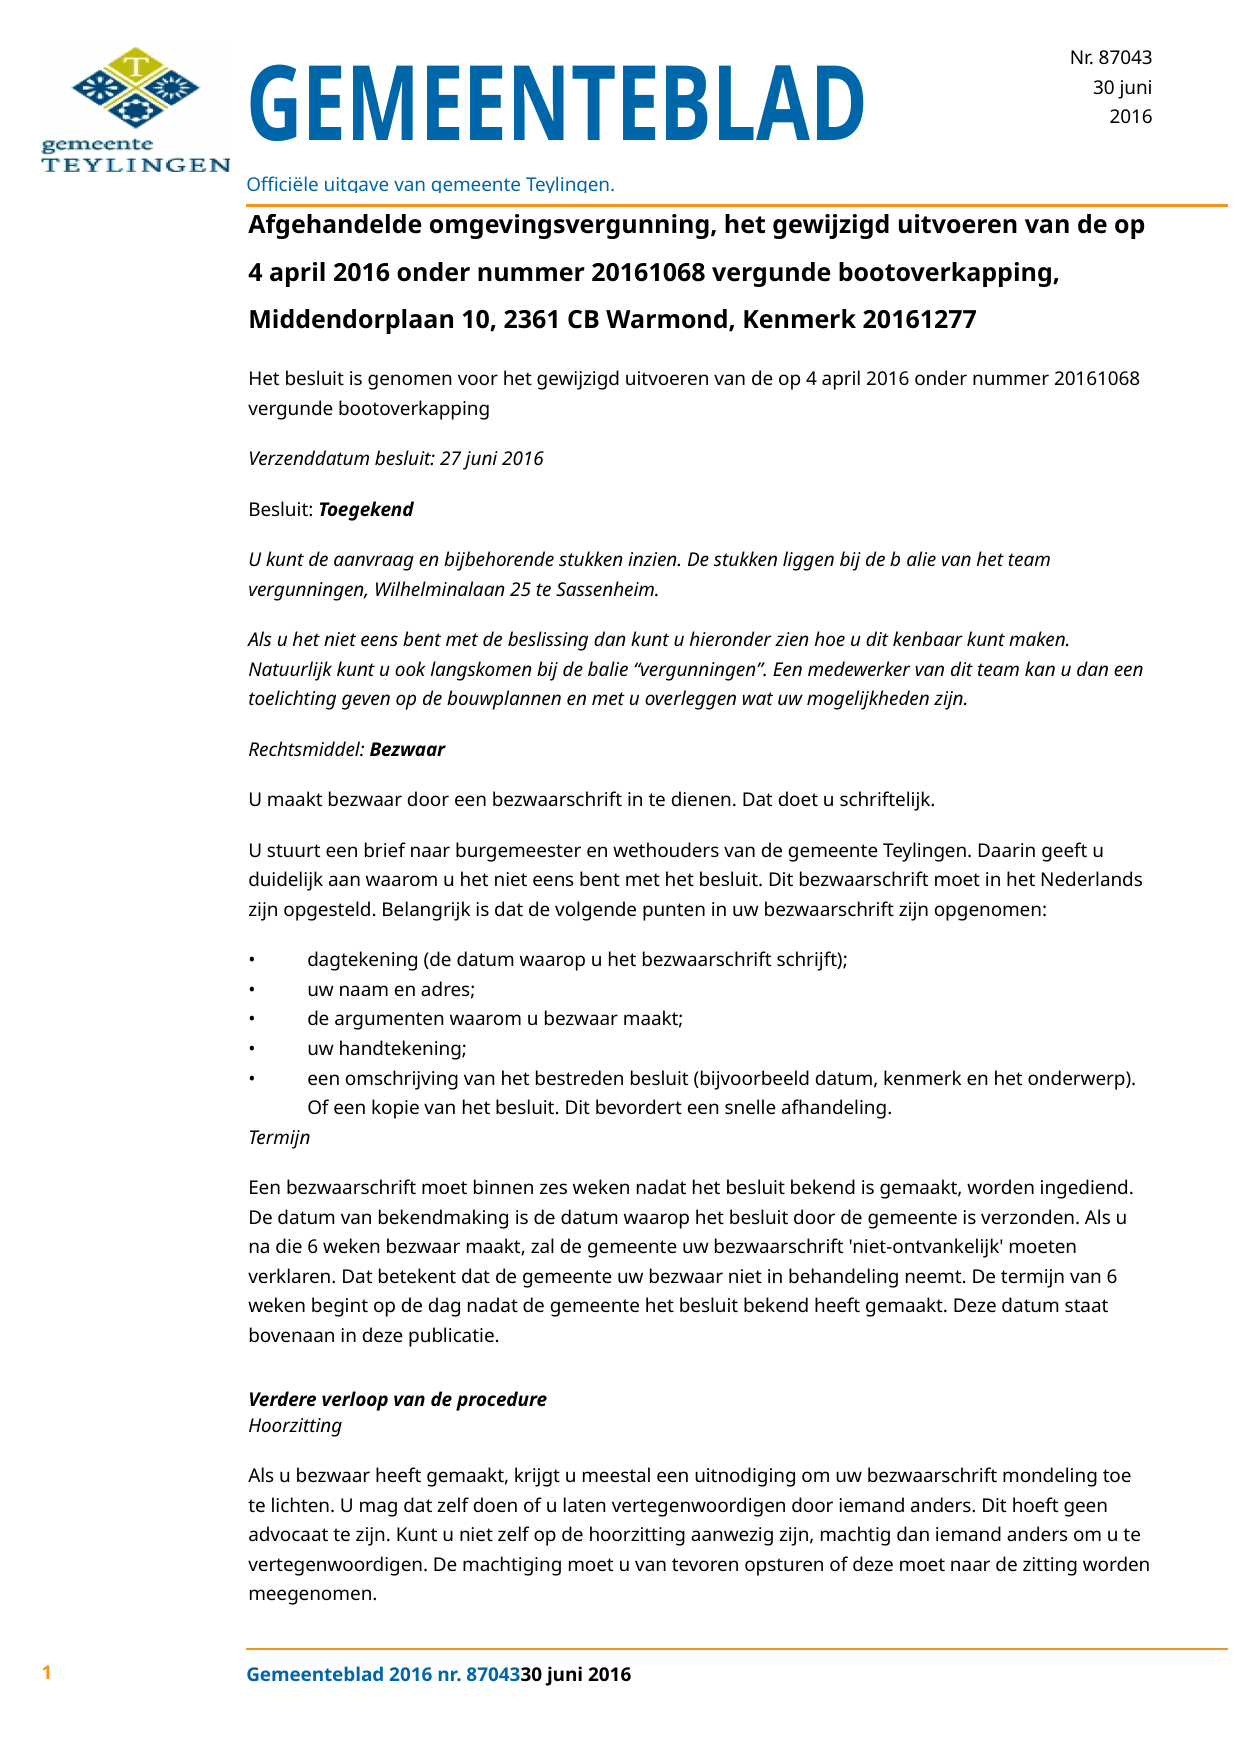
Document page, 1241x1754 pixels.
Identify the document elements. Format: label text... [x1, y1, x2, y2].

text Hoorzitting [248, 1412, 1152, 1438]
picture [41, 47, 231, 172]
list dagtekening (de datum waarop u het bezwaarschrift schrijft); [248, 946, 1152, 972]
text Rechtsmiddel: Bezwaar [248, 736, 1152, 762]
text U stuurt een brief naar burgemeester en wethouders van de gemeente Teylingen. Daarin geeft u duidelijk aan waarom u het niet eens bent met het besluit. Dit bezwaarschrift moet in het Nederlands zijn opgesteld. Belangrijk is dat de volgende punten in uw bezwaarschrift zijn opgenomen: [248, 837, 1152, 922]
text Verzenddatum besluit: 27 juni 2016 [248, 446, 1152, 471]
text Een bezwaarschrift moet binnen zes weken nadat het besluit bekend is gemaakt, worden ingediend. De datum van bekendmaking is de datum waarop het besluit door de gemeente is verzonden. Als u na die 6 weken bezwaar maakt, zal de gemeente uw bezwaarschrift 'niet-ontvankelijk' moeten verklaren. Dat betekent dat de gemeente uw bezwaar niet in behandeling neemt. De termijn van 6 weken begint op de dag nadat de gemeente het besluit bekend heeft gemaakt. Deze datum staat bovenaan in deze publicatie. [248, 1174, 1152, 1348]
text U kunt de aanvraag en bijbehorende stukken inzien. De stukken liggen bij de b alie van het team vergunningen, Wilhelminalaan 25 te Sassenheim. [248, 546, 1152, 602]
list een omschrijving van het bestreden besluit (bijvoorbeeld datum, kenmerk en het onderwerp). Of een kopie van het besluit. Dit bevordert een snelle afhandeling. [248, 1065, 1152, 1120]
text U maakt bezwaar door een bezwaarschrift in te dienen. Dat doet u schriftelijk. [248, 786, 1152, 812]
text Besluit: Toegekend [248, 496, 1152, 522]
text Het besluit is genomen voor het gewijzigd uitvoeren van de op 4 april 2016 onder nummer 20161068 vergunde bootoverkapping [248, 366, 1152, 421]
list uw naam en adres; [248, 976, 1152, 1002]
text Als u bezwaar heeft gemaakt, krijgt u meestal een uitnodiging om uw bezwaarschrift mondeling toe te lichten. U mag dat zelf doen of u laten vertegenwoordigen door iemand anders. Dit hoeft geen advocaat te zijn. Kunt u niet zelf op de hoorzitting aanwezig zijn, machtig dan iemand anders om u te vertegenwoordigen. De machtiging moet u van tevoren opsturen of deze moet naar de zitting worden meegenomen. [248, 1462, 1152, 1606]
text Als u het niet eens bent met de beslissing dan kunt u hieronder zien hoe u dit kenbaar kunt maken. Natuurlijk kunt u ook langskomen bij de balie “vergunningen”. Een medewerker van dit team kan u dan een toelichting geven op de bouwplannen en met u overleggen wat uw mogelijkheden zijn. [248, 626, 1152, 711]
text Afgehandelde omgevingsvergunning, het gewijzigd uitvoeren van de op 4 april 2016 onder nummer 20161068 vergunde bootoverkapping, Middendorplaan 10, 2361 CB Warmond, Kenmerk 20161277 [248, 207, 1152, 336]
list uw handtekening; [248, 1035, 1152, 1061]
text Termijn [248, 1124, 1152, 1149]
list de argumenten waarom u bezwaar maakt; [248, 1006, 1152, 1031]
text Verdere verloop van de procedure [248, 1386, 1152, 1412]
